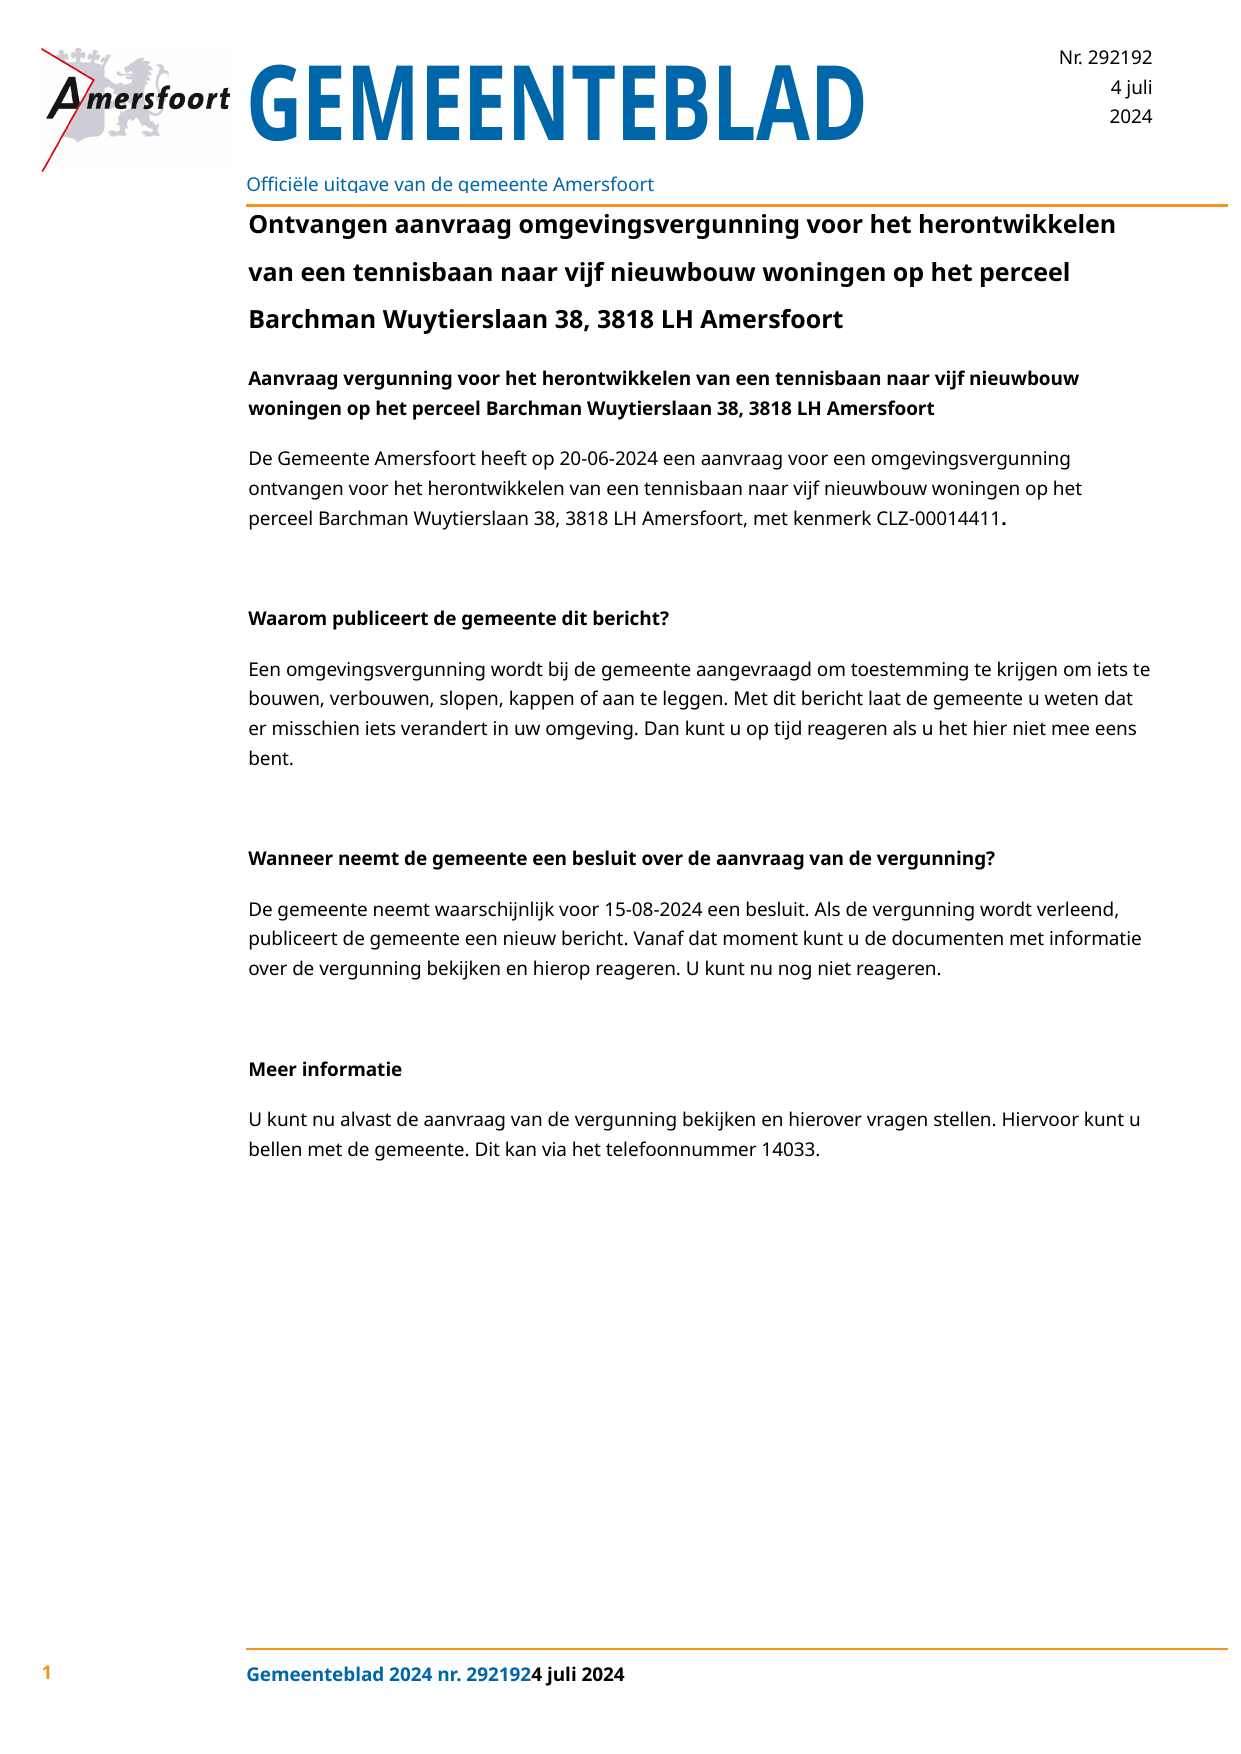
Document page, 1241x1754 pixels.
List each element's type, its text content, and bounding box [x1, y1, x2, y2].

text Waarom publiceert de gemeente dit bericht? [248, 606, 1152, 631]
text U kunt nu alvast de aanvraag van de vergunning bekijken en hierover vragen stellen. Hiervoor kunt u bellen met de gemeente. Dit kan via het telefoonnummer 14033. [248, 1106, 1152, 1162]
picture [41, 47, 231, 172]
text Aanvraag vergunning voor het herontwikkelen van een tennisbaan naar vijf nieuwbouw woningen op het perceel Barchman Wuytierslaan 38, 3818 LH Amersfoort [248, 366, 1152, 421]
text De gemeente neemt waarschijnlijk voor 15-08-2024 een besluit. Als de vergunning wordt verleend, publiceert de gemeente een nieuw bericht. Vanaf dat moment kunt u de documenten met informatie over de vergunning bekijken en hierop reageren. U kunt nu nog niet reageren. [248, 896, 1152, 981]
text Meer informatie [248, 1056, 1152, 1082]
text Wanneer neemt de gemeente een besluit over de aanvraag van de vergunning? [248, 846, 1152, 871]
text Ontvangen aanvraag omgevingsvergunning voor het herontwikkelen van een tennisbaan naar vijf nieuwbouw woningen op het perceel Barchman Wuytierslaan 38, 3818 LH Amersfoort [248, 207, 1152, 336]
text Een omgevingsvergunning wordt bij de gemeente aangevraagd om toestemming te krijgen om iets te bouwen, verbouwen, slopen, kappen of aan te leggen. Met dit bericht laat de gemeente u weten dat er misschien iets verandert in uw omgeving. Dan kunt u op tijd reageren als u het hier niet mee eens bent. [248, 656, 1152, 770]
text De Gemeente Amersfoort heeft op 20-06-2024 een aanvraag voor een omgevingsvergunning ontvangen voor het herontwikkelen van een tennisbaan naar vijf nieuwbouw woningen op het perceel Barchman Wuytierslaan 38, 3818 LH Amersfoort, met kenmerk CLZ-00014411. [248, 446, 1152, 530]
